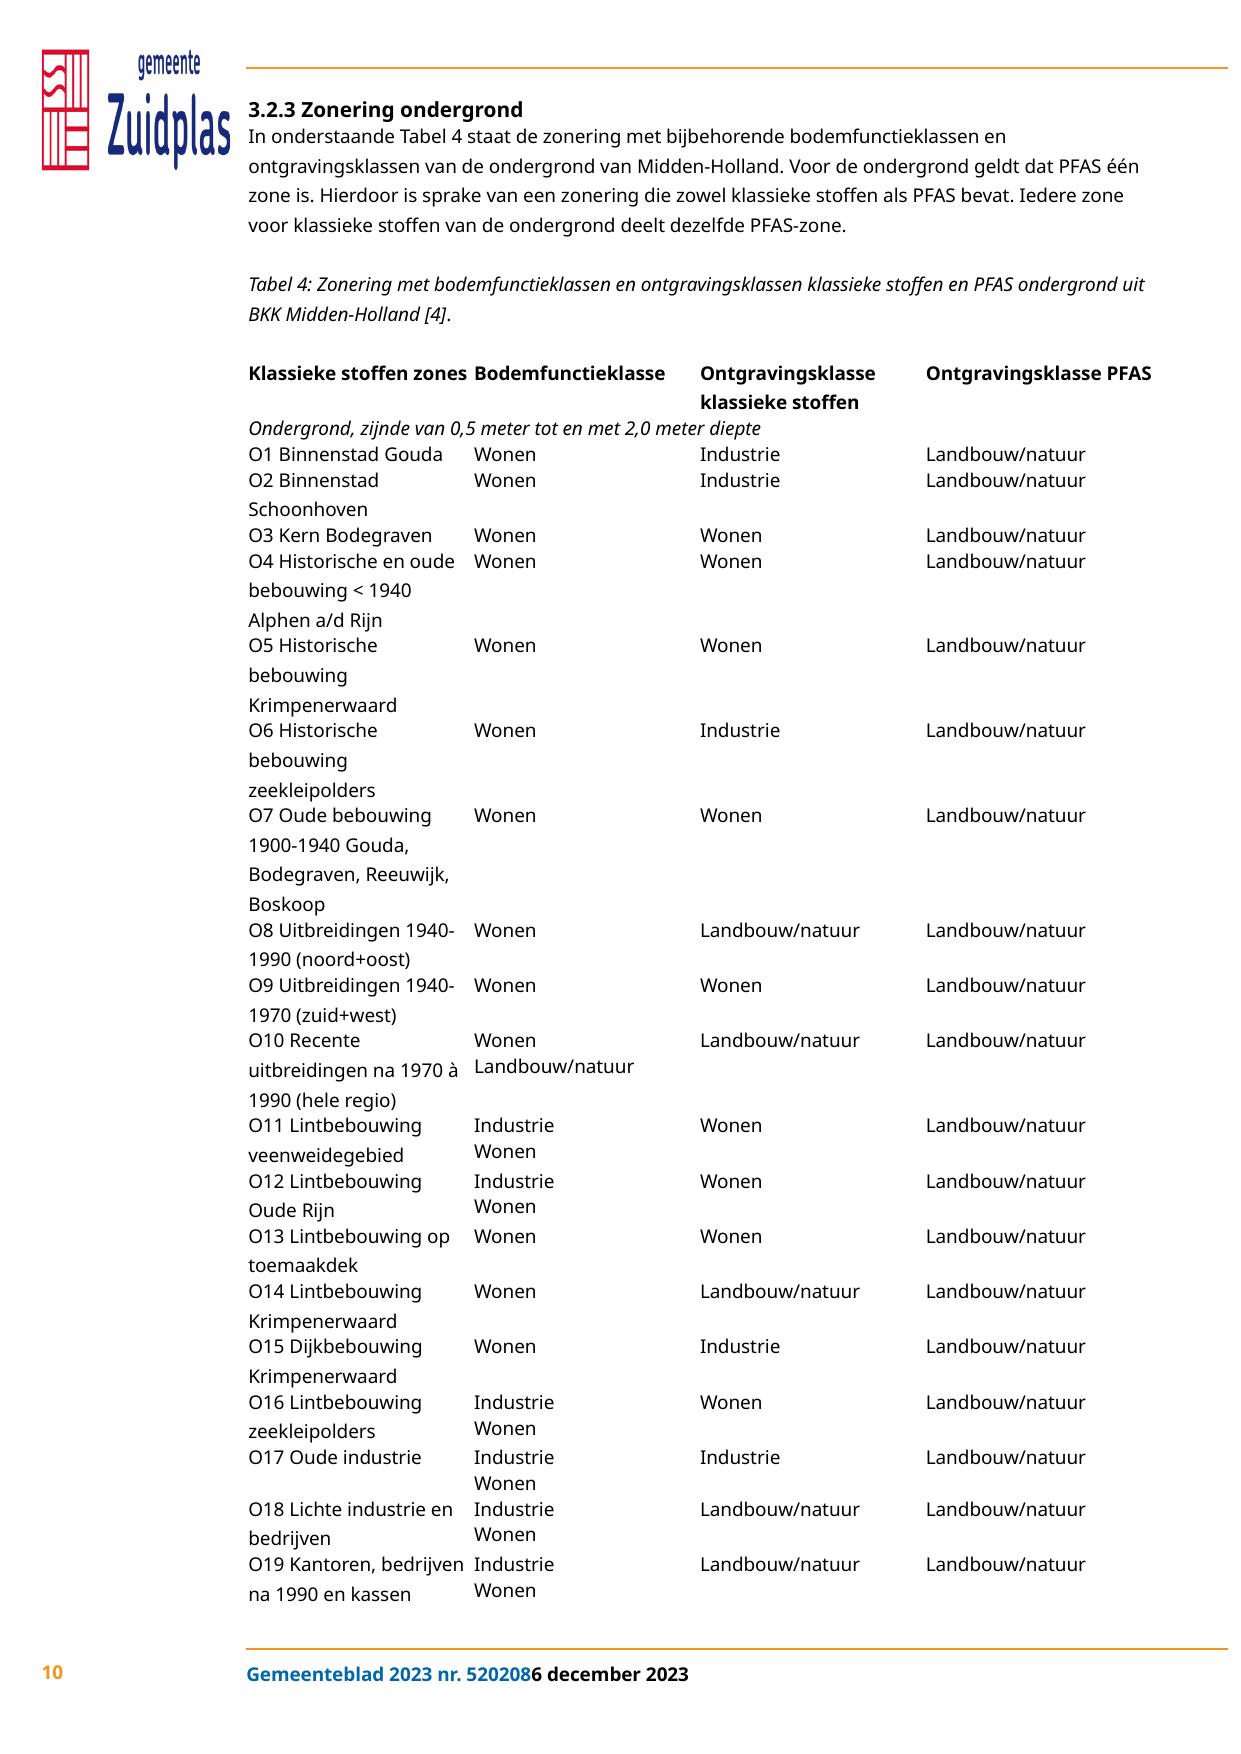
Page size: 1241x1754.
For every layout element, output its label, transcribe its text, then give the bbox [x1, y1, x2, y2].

table_cell Wonen [474, 1223, 700, 1278]
table_cell O9 Uitbreidingen 1940-1970 (zuid+west) [248, 972, 474, 1028]
table_cell Landbouw/natuur [926, 1028, 1152, 1112]
table_cell Wonen [700, 1389, 926, 1444]
table_cell O17 Oude industrie [248, 1444, 474, 1496]
table_cell O13 Lintbebouwing op toemaakdek [248, 1223, 474, 1278]
table_cell Wonen [474, 1522, 700, 1551]
table_cell Landbouw/natuur [926, 718, 1152, 802]
table_cell O5 Historische bebouwing Krimpenerwaard [248, 633, 474, 718]
table_cell Wonen [474, 522, 700, 548]
table_cell Landbouw/natuur [700, 1496, 926, 1551]
table_header Klassieke stoffen zones [248, 360, 474, 415]
table_cell O16 Lintbebouwing zeekleipolders [248, 1389, 474, 1444]
table_cell Landbouw/natuur [700, 1279, 926, 1334]
table_cell O4 Historische en oude bebouwing < 1940 Alphen a/d Rijn [248, 548, 474, 633]
table_cell Wonen [700, 972, 926, 1028]
table_cell Wonen [474, 1194, 700, 1223]
table_cell Wonen [474, 1577, 700, 1606]
table_cell Wonen [474, 548, 700, 633]
table_cell Wonen [700, 633, 926, 718]
table_cell Landbouw/natuur [926, 917, 1152, 972]
table_header Ontgravingsklasse klassieke stoffen [700, 360, 926, 415]
text Tabel 4: Zonering met bodemfunctieklassen en ontgravingsklassen klassieke stoffen en PFAS ondergrond uit BKK Midden-Holland [4]. [248, 271, 1152, 326]
table_cell Landbouw/natuur [926, 467, 1152, 522]
table_cell Wonen [474, 467, 700, 522]
table_cell Landbouw/natuur [926, 1168, 1152, 1223]
table_cell O7 Oude bebouwing 1900-1940 Gouda, Bodegraven, Reeuwijk, Boskoop [248, 803, 474, 917]
table_cell Wonen [474, 1028, 700, 1053]
table_cell Industrie [700, 718, 926, 802]
table_cell Industrie [474, 1168, 700, 1193]
table_header Bodemfunctieklasse [474, 360, 700, 415]
table_cell Wonen [700, 548, 926, 633]
table_cell Wonen [474, 718, 700, 802]
table_cell Wonen [474, 1138, 700, 1168]
table_cell Wonen [474, 972, 700, 1028]
table_cell Wonen [474, 1334, 700, 1389]
table_cell Landbouw/natuur [926, 1496, 1152, 1551]
table_cell O3 Kern Bodegraven [248, 522, 474, 548]
table_cell Ondergrond, zijnde van 0,5 meter tot en met 2,0 meter diepte [248, 415, 1152, 441]
table_cell O18 Lichte industrie en bedrijven [248, 1496, 474, 1551]
table_cell Landbouw/natuur [474, 1053, 700, 1112]
table_cell Wonen [700, 1223, 926, 1278]
table_cell Landbouw/natuur [926, 633, 1152, 718]
table_cell Landbouw/natuur [926, 1334, 1152, 1389]
table_cell O8 Uitbreidingen 1940-1990 (noord+oost) [248, 917, 474, 972]
table_cell O12 Lintbebouwing Oude Rijn [248, 1168, 474, 1223]
table_cell Industrie [700, 1334, 926, 1389]
table_cell Wonen [474, 1415, 700, 1444]
table_cell Wonen [474, 441, 700, 467]
table_cell Wonen [474, 803, 700, 917]
picture [41, 47, 231, 172]
table_cell O1 Binnenstad Gouda [248, 441, 474, 467]
table_cell Wonen [474, 633, 700, 718]
table_cell Landbouw/natuur [926, 972, 1152, 1028]
table_cell Landbouw/natuur [926, 1389, 1152, 1444]
table_cell Wonen [474, 1279, 700, 1334]
table_cell Wonen [474, 917, 700, 972]
table_cell O19 Kantoren, bedrijven na 1990 en kassen [248, 1551, 474, 1606]
table_cell Wonen [700, 803, 926, 917]
table_cell Industrie [474, 1113, 700, 1138]
table_cell Landbouw/natuur [926, 1113, 1152, 1168]
table_cell Industrie [474, 1551, 700, 1577]
table_cell Wonen [700, 1168, 926, 1223]
table_cell Industrie [474, 1444, 700, 1470]
table_cell Landbouw/natuur [926, 803, 1152, 917]
text In onderstaande Tabel 4 staat de zonering met bijbehorende bodemfunctieklassen en ontgravingsklassen van de ondergrond van Midden-Holland. Voor de ondergrond geldt dat PFAS één zone is. Hierdoor is sprake van een zonering die zowel klassieke stoffen als PFAS bevat. Iedere zone voor klassieke stoffen van de ondergrond deelt dezelfde PFAS-zone. [248, 123, 1152, 238]
table_cell Wonen [474, 1470, 700, 1496]
table_cell O6 Historische bebouwing zeekleipolders [248, 718, 474, 802]
table_cell O11 Lintbebouwing veenweidegebied [248, 1113, 474, 1168]
table_cell O10 Recente uitbreidingen na 1970 à 1990 (hele regio) [248, 1028, 474, 1112]
table_cell Industrie [700, 1444, 926, 1496]
table_cell O15 Dijkbebouwing Krimpenerwaard [248, 1334, 474, 1389]
table_cell Landbouw/natuur [926, 1223, 1152, 1278]
table_cell O14 Lintbebouwing Krimpenerwaard [248, 1279, 474, 1334]
table_cell Industrie [474, 1389, 700, 1415]
table_cell Industrie [474, 1496, 700, 1522]
table_cell Industrie [700, 467, 926, 522]
table_cell Wonen [700, 522, 926, 548]
table_cell Wonen [700, 1113, 926, 1168]
table_cell Landbouw/natuur [700, 1551, 926, 1606]
table_cell Landbouw/natuur [926, 548, 1152, 633]
table_cell Industrie [700, 441, 926, 467]
text 3.2.3 Zonering ondergrond [248, 95, 1152, 123]
table_cell Landbouw/natuur [926, 1551, 1152, 1606]
table_cell Landbouw/natuur [926, 1444, 1152, 1496]
table_cell Landbouw/natuur [926, 1279, 1152, 1334]
table_cell Landbouw/natuur [700, 1028, 926, 1112]
table_cell Landbouw/natuur [926, 522, 1152, 548]
table_cell Landbouw/natuur [926, 441, 1152, 467]
table_header Ontgravingsklasse PFAS [926, 360, 1152, 415]
table_cell Landbouw/natuur [700, 917, 926, 972]
table_cell O2 Binnenstad Schoonhoven [248, 467, 474, 522]
